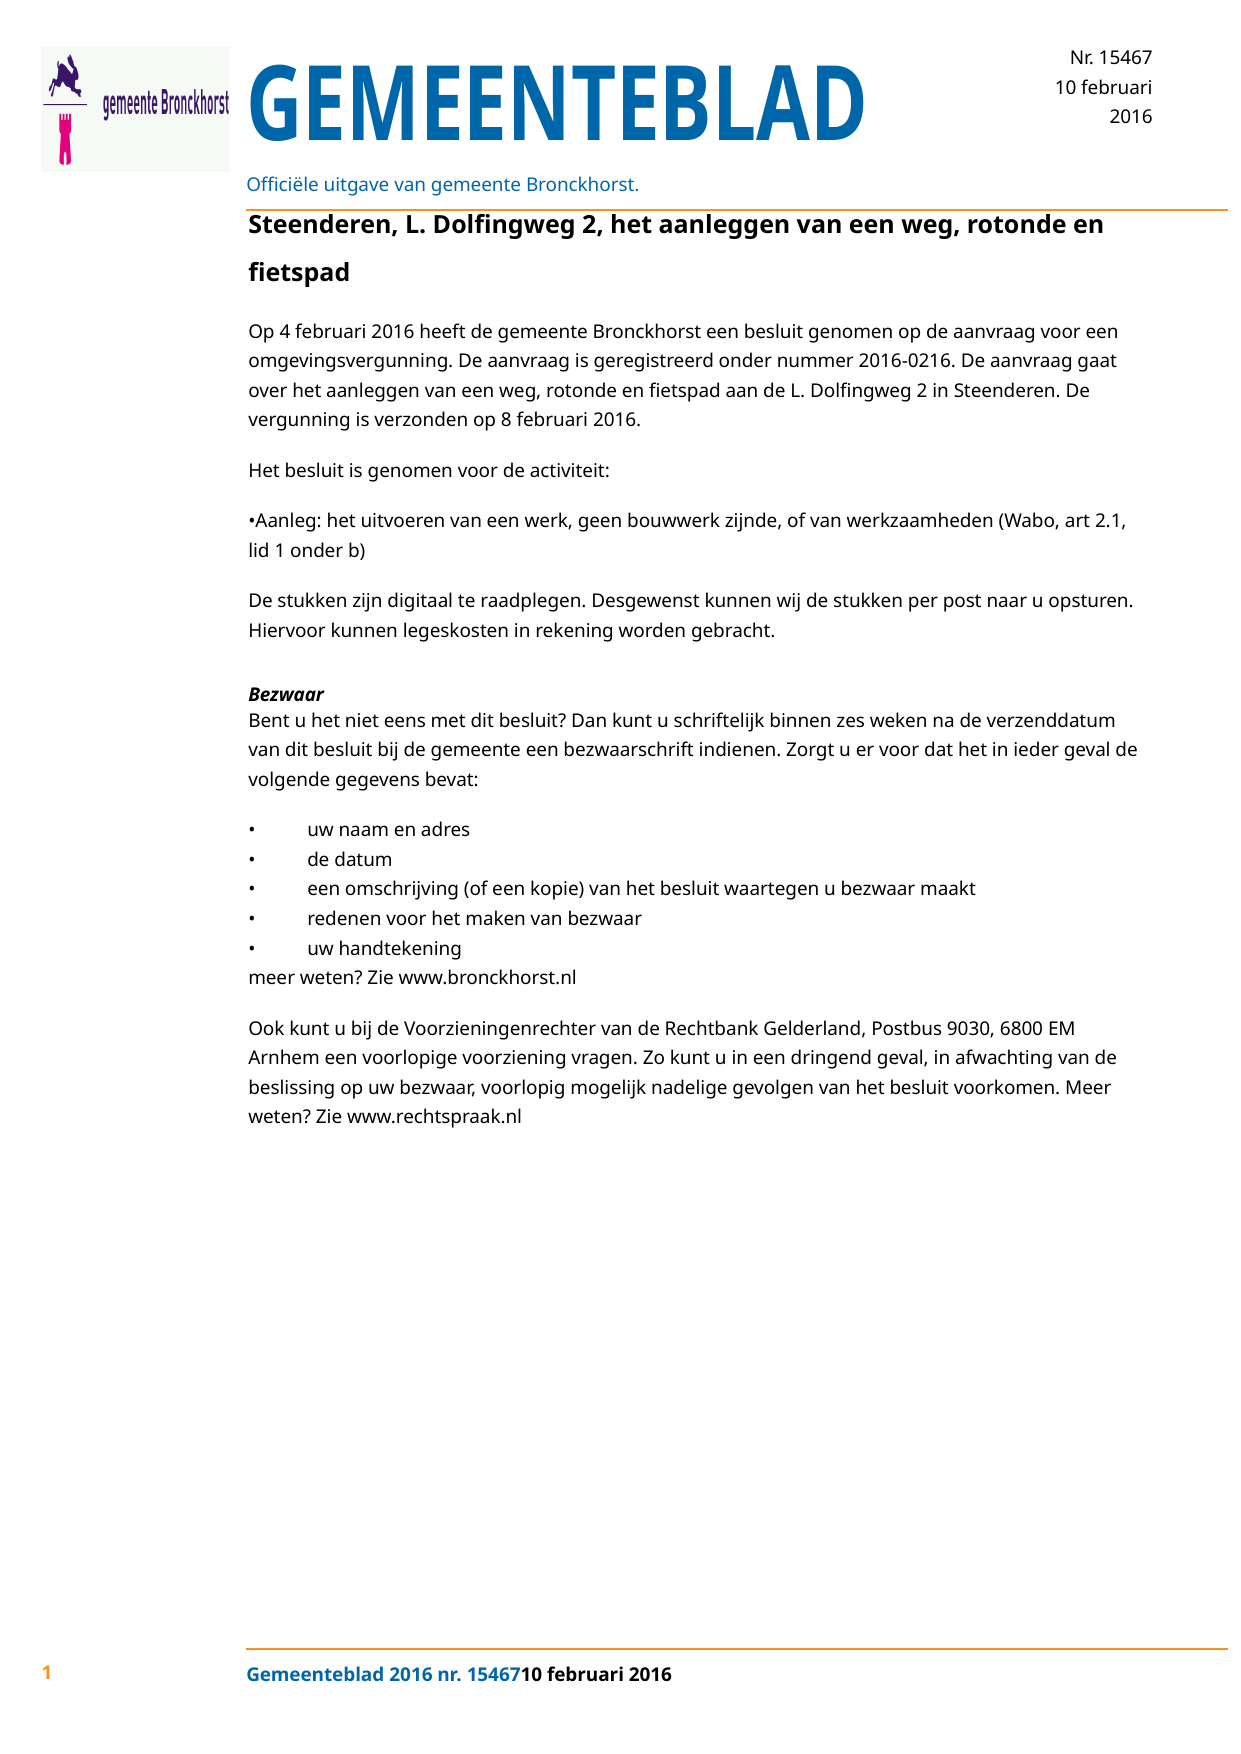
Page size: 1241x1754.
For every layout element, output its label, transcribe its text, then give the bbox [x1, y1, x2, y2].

text meer weten? Zie www.bronckhorst.nl [248, 964, 1152, 990]
picture [41, 47, 231, 172]
text Op 4 februari 2016 heeft de gemeente Bronckhorst een besluit genomen op de aanvraag voor een omgevingsvergunning. De aanvraag is geregistreerd onder nummer 2016-0216. De aanvraag gaat over het aanleggen van een weg, rotonde en fietspad aan de L. Dolfingweg 2 in Steenderen. De vergunning is verzonden op 8 februari 2016. [248, 318, 1152, 432]
list een omschrijving (of een kopie) van het besluit waartegen u bezwaar maakt [248, 876, 1152, 901]
text Steenderen, L. Dolfingweg 2, het aanleggen van een weg, rotonde en fietspad [248, 211, 1152, 288]
list redenen voor het maken van bezwaar [248, 905, 1152, 931]
text Het besluit is genomen voor de activiteit: [248, 457, 1152, 483]
text Bent u het niet eens met dit besluit? Dan kunt u schriftelijk binnen zes weken na de verzenddatum van dit besluit bij de gemeente een bezwaarschrift indienen. Zorgt u er voor dat het in ieder geval de volgende gegevens bevat: [248, 707, 1152, 792]
list uw handtekening [248, 935, 1152, 960]
text De stukken zijn digitaal te raadplegen. Desgewenst kunnen wij de stukken per post naar u opsturen. Hiervoor kunnen legeskosten in rekening worden gebracht. [248, 587, 1152, 643]
text Ook kunt u bij de Voorzieningenrechter van de Rechtbank Gelderland, Postbus 9030, 6800 EM Arnhem een voorlopige voorziening vragen. Zo kunt u in een dringend geval, in afwachting van de beslissing op uw bezwaar, voorlopig mogelijk nadelige gevolgen van het besluit voorkomen. Meer weten? Zie www.rechtspraak.nl [248, 1015, 1152, 1129]
text Bezwaar [248, 681, 1152, 707]
list de datum [248, 846, 1152, 872]
text •Aanleg: het uitvoeren van een werk, geen bouwwerk zijnde, of van werkzaamheden (Wabo, art 2.1, lid 1 onder b) [248, 507, 1152, 563]
list uw naam en adres [248, 816, 1152, 842]
